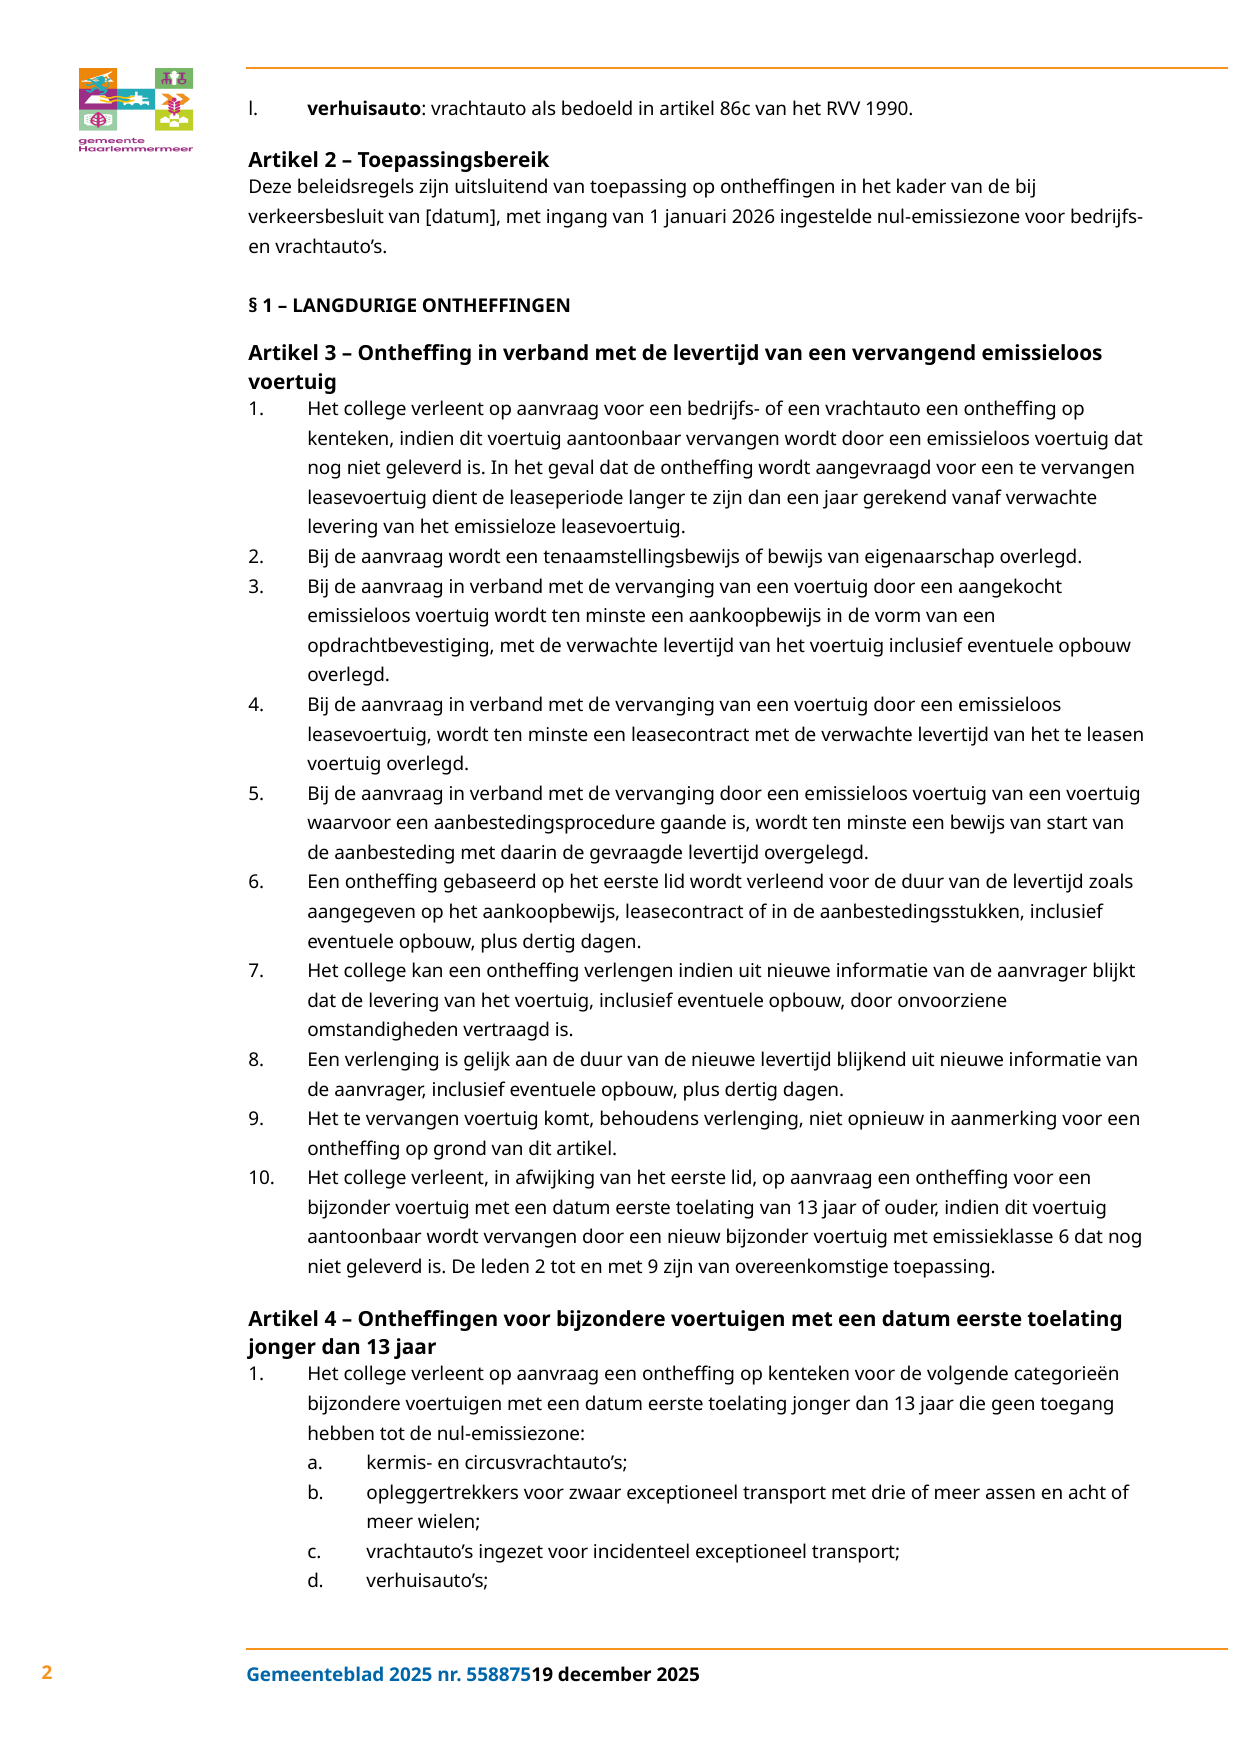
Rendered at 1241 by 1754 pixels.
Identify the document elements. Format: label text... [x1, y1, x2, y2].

list Het college verleent op aanvraag een ontheffing op kenteken voor de volgende categorieën bijzondere voertuigen met een datum eerste toelating jonger dan 13 jaar die geen toegang hebben tot de nul-emissiezone: [248, 1361, 1152, 1446]
picture [41, 47, 231, 172]
list Het te vervangen voertuig komt, behoudens verlenging, niet opnieuw in aanmerking voor een ontheffing op grond van dit artikel. [248, 1105, 1152, 1161]
list Het college verleent op aanvraag voor een bedrijfs- of een vrachtauto een ontheffing op kenteken, indien dit voertuig aantoonbaar vervangen wordt door een emissieloos voertuig dat nog niet geleverd is. In het geval dat de ontheffing wordt aangevraagd voor een te vervangen leasevoertuig dient de leaseperiode langer te zijn dan een jaar gerekend vanaf verwachte levering van het emissieloze leasevoertuig. [248, 395, 1152, 539]
list kermis- en circusvrachtauto’s; [307, 1449, 1152, 1475]
list Bij de aanvraag wordt een tenaamstellingsbewijs of bewijs van eigenaarschap overlegd. [248, 543, 1152, 569]
text Deze beleidsregels zijn uitsluitend van toepassing op ontheffingen in het kader van de bij verkeersbesluit van [datum], met ingang van 1 januari 2026 ingestelde nul-emissiezone voor bedrijfs- en vrachtauto’s. [248, 174, 1152, 258]
list Bij de aanvraag in verband met de vervanging door een emissieloos voertuig van een voertuig waarvoor een aanbestedingsprocedure gaande is, wordt ten minste een bewijs van start van de aanbesteding met daarin de gevraagde levertijd overgelegd. [248, 780, 1152, 865]
text Artikel 3 – Ontheffing in verband met de levertijd van een vervangend emissieloos voertuig [248, 338, 1152, 395]
list verhuisauto’s; [307, 1568, 1152, 1593]
list opleggertrekkers voor zwaar exceptioneel transport met drie of meer assen en acht of meer wielen; [307, 1479, 1152, 1534]
list Bij de aanvraag in verband met de vervanging van een voertuig door een emissieloos leasevoertuig, wordt ten minste een leasecontract met de verwachte levertijd van het te leasen voertuig overlegd. [248, 691, 1152, 776]
list Het college kan een ontheffing verlengen indien uit nieuwe informatie van de aanvrager blijkt dat de levering van het voertuig, inclusief eventuele opbouw, door onvoorziene omstandigheden vertraagd is. [248, 957, 1152, 1042]
text Artikel 2 – Toepassingsbereik [248, 145, 1152, 174]
text Artikel 4 – Ontheffingen voor bijzondere voertuigen met een datum eerste toelating jonger dan 13 jaar [248, 1304, 1152, 1361]
list Bij de aanvraag in verband met de vervanging van een voertuig door een aangekocht emissieloos voertuig wordt ten minste een aankoopbewijs in de vorm van een opdrachtbevestiging, met de verwachte levertijd van het voertuig inclusief eventuele opbouw overlegd. [248, 573, 1152, 687]
list Het college verleent, in afwijking van het eerste lid, op aanvraag een ontheffing voor een bijzonder voertuig met een datum eerste toelating van 13 jaar of ouder, indien dit voertuig aantoonbaar wordt vervangen door een nieuw bijzonder voertuig met emissieklasse 6 dat nog niet geleverd is. De leden 2 tot en met 9 zijn van overeenkomstige toepassing. [248, 1164, 1152, 1279]
list vrachtauto’s ingezet voor incidenteel exceptioneel transport; [307, 1538, 1152, 1564]
list verhuisauto: vrachtauto als bedoeld in artikel 86c van het RVV 1990. [248, 95, 1152, 121]
list Een verlenging is gelijk aan de duur van de nieuwe levertijd blijkend uit nieuwe informatie van de aanvrager, inclusief eventuele opbouw, plus dertig dagen. [248, 1046, 1152, 1102]
text § 1 – LANGDURIGE ONTHEFFINGEN [248, 292, 1152, 318]
list Een ontheffing gebaseerd op het eerste lid wordt verleend voor de duur van de levertijd zoals aangegeven op het aankoopbewijs, leasecontract of in de aanbestedingsstukken, inclusief eventuele opbouw, plus dertig dagen. [248, 869, 1152, 954]
